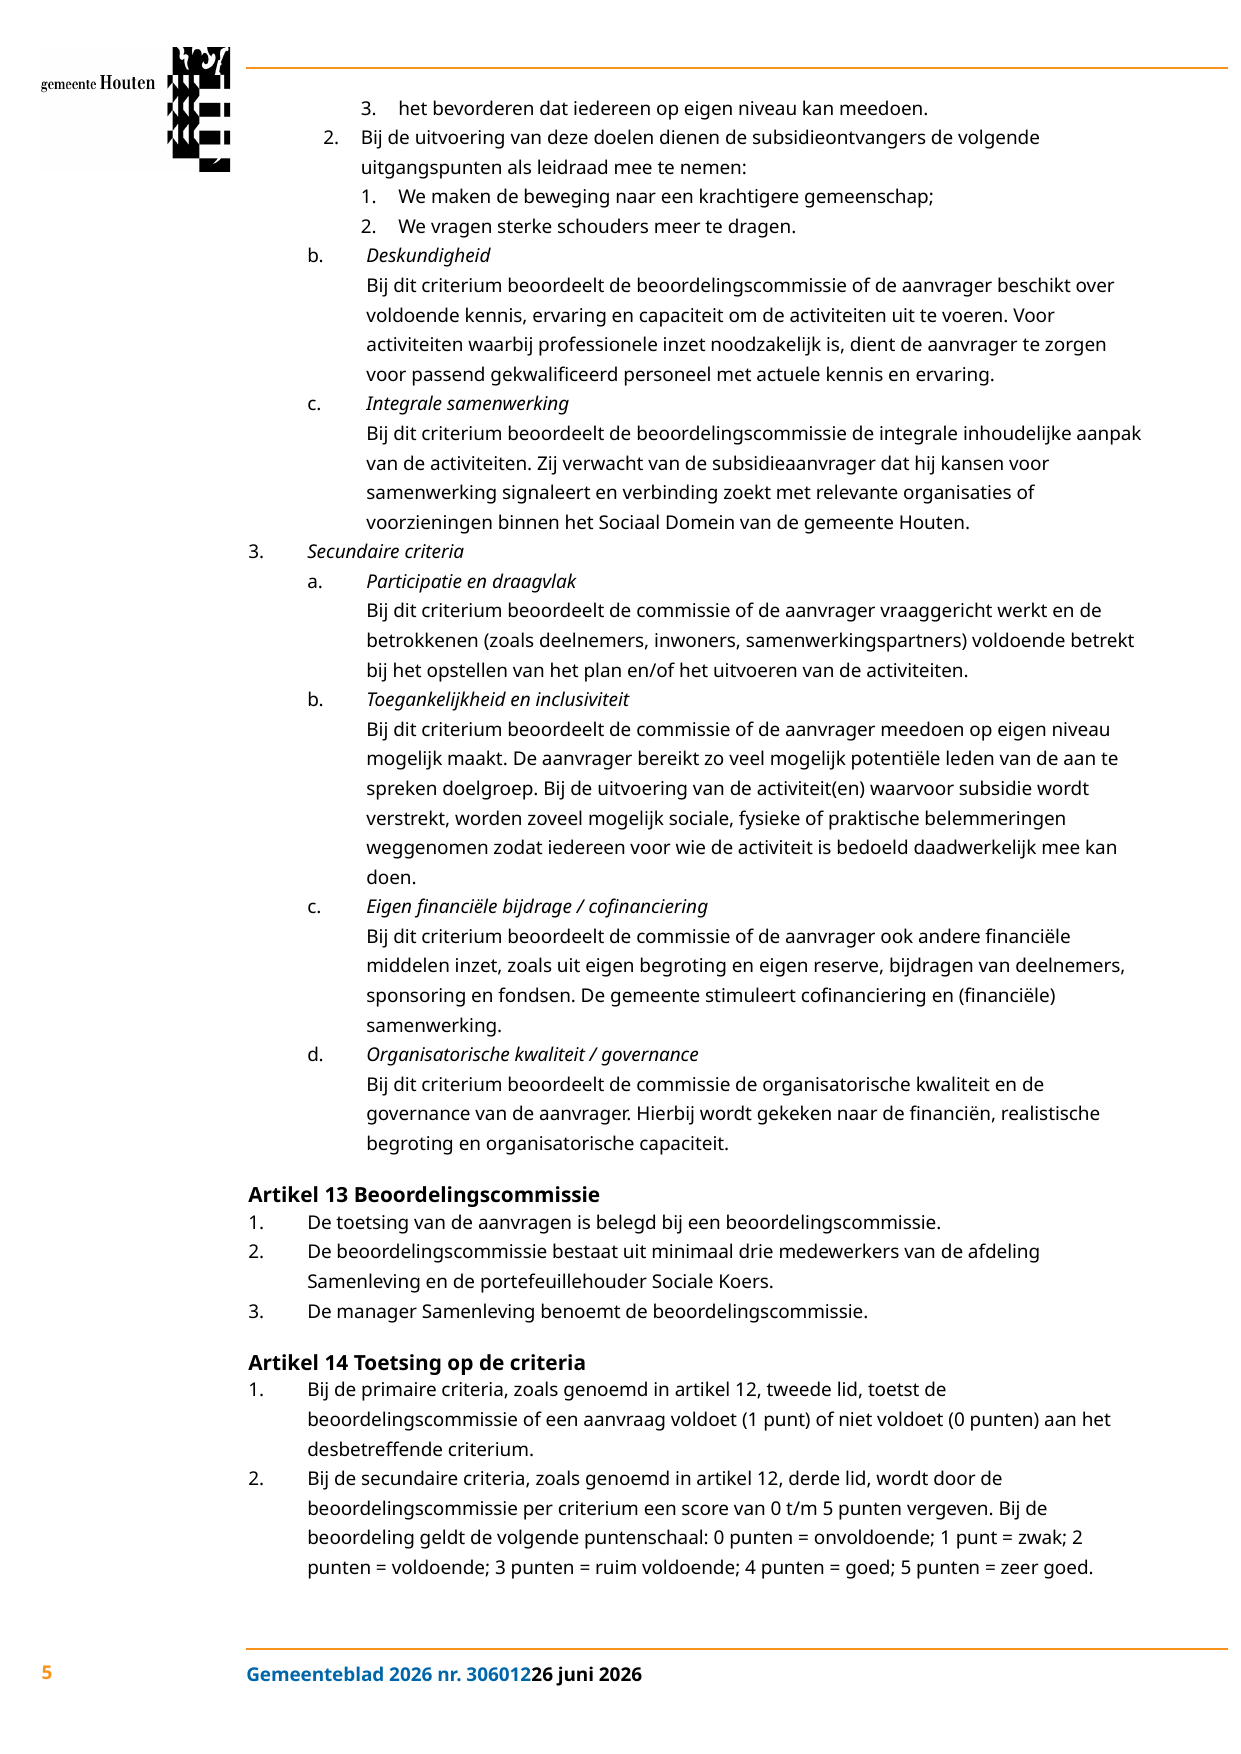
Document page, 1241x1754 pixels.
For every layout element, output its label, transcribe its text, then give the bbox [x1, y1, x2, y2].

list het bevorderen dat iedereen op eigen niveau kan meedoen. [361, 95, 1152, 121]
text Artikel 14 Toetsing op de criteria [248, 1348, 1152, 1377]
picture [41, 47, 231, 172]
list Bij de primaire criteria, zoals genoemd in artikel 12, tweede lid, toetst de beoordelingscommissie of een aanvraag voldoet (1 punt) of niet voldoet (0 punten) aan het desbetreffende criterium. [248, 1377, 1152, 1462]
list Bij de secundaire criteria, zoals genoemd in artikel 12, derde lid, wordt door de beoordelingscommissie per criterium een score van 0 t/m 5 punten vergeven. Bij de beoordeling geldt de volgende puntenschaal: 0 punten = onvoldoende; 1 punt = zwak; 2 punten = voldoende; 3 punten = ruim voldoende; 4 punten = goed; 5 punten = zeer goed. [248, 1465, 1152, 1580]
list Deskundigheid [307, 243, 1152, 268]
list Bij dit criterium beoordeelt de commissie of de aanvrager ook andere financiële middelen inzet, zoals uit eigen begroting en eigen reserve, bijdragen van deelnemers, sponsoring en fondsen. De gemeente stimuleert cofinanciering en (financiële) samenwerking. [307, 923, 1152, 1038]
list Participatie en draagvlak [307, 568, 1152, 594]
list Bij dit criterium beoordeelt de commissie de organisatorische kwaliteit en de governance van de aanvrager. Hierbij wordt gekeken naar de financiën, realistische begroting en organisatorische capaciteit. [307, 1071, 1152, 1156]
text Artikel 13 Beoordelingscommissie [248, 1181, 1152, 1209]
list Bij de uitvoering van deze doelen dienen de subsidieontvangers de volgende uitgangspunten als leidraad mee te nemen: [323, 124, 1152, 180]
list De toetsing van de aanvragen is belegd bij een beoordelingscommissie. [248, 1209, 1152, 1235]
list De manager Samenleving benoemt de beoordelingscommissie. [248, 1298, 1152, 1323]
list Toegankelijkheid en inclusiviteit [307, 686, 1152, 712]
list Integrale samenwerking [307, 391, 1152, 416]
list Bij dit criterium beoordeelt de commissie of de aanvrager meedoen op eigen niveau mogelijk maakt. De aanvrager bereikt zo veel mogelijk potentiële leden van de aan te spreken doelgroep. Bij de uitvoering van de activiteit(en) waarvoor subsidie wordt verstrekt, worden zoveel mogelijk sociale, fysieke of praktische belemmeringen weggenomen zodat iedereen voor wie de activiteit is bedoeld daadwerkelijk mee kan doen. [307, 716, 1152, 890]
list Organisatorische kwaliteit / governance [307, 1041, 1152, 1067]
list We vragen sterke schouders meer te dragen. [361, 213, 1152, 239]
list Bij dit criterium beoordeelt de beoordelingscommissie de integrale inhoudelijke aanpak van de activiteiten. Zij verwacht van de subsidieaanvrager dat hij kansen voor samenwerking signaleert en verbinding zoekt met relevante organisaties of voorzieningen binnen het Sociaal Domein van de gemeente Houten. [307, 420, 1152, 535]
list Secundaire criteria [248, 538, 1152, 564]
list Eigen financiële bijdrage / cofinanciering [307, 893, 1152, 919]
list Bij dit criterium beoordeelt de commissie of de aanvrager vraaggericht werkt en de betrokkenen (zoals deelnemers, inwoners, samenwerkingspartners) voldoende betrekt bij het opstellen van het plan en/of het uitvoeren van de activiteiten. [307, 598, 1152, 683]
list De beoordelingscommissie bestaat uit minimaal drie medewerkers van de afdeling Samenleving en de portefeuillehouder Sociale Koers. [248, 1239, 1152, 1294]
list Bij dit criterium beoordeelt de beoordelingscommissie of de aanvrager beschikt over voldoende kennis, ervaring en capaciteit om de activiteiten uit te voeren. Voor activiteiten waarbij professionele inzet noodzakelijk is, dient de aanvrager te zorgen voor passend gekwalificeerd personeel met actuele kennis en ervaring. [307, 272, 1152, 387]
list We maken de beweging naar een krachtigere gemeenschap; [361, 183, 1152, 209]
